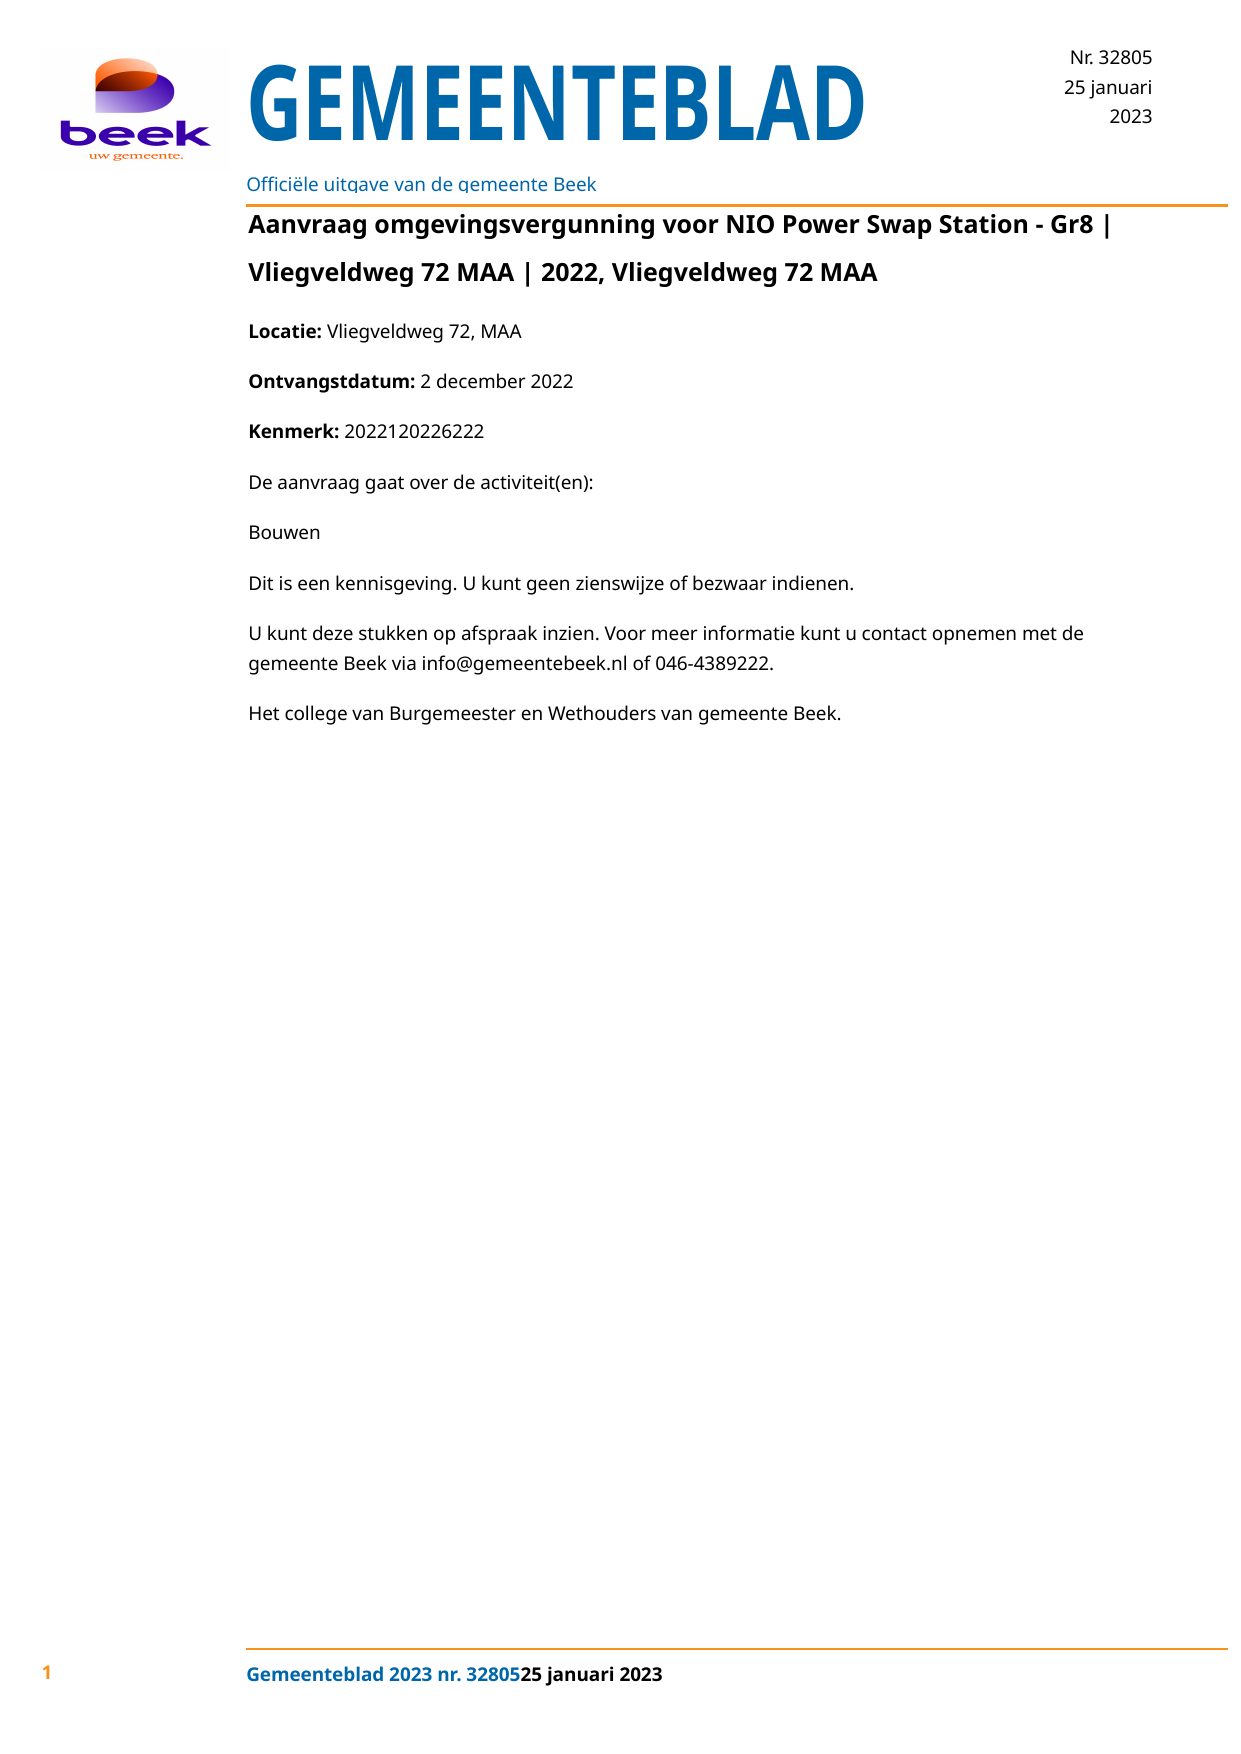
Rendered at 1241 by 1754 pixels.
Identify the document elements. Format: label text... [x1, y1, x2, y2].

text Ontvangstdatum: 2 december 2022 [248, 368, 1152, 394]
text Locatie: Vliegveldweg 72, MAA [248, 318, 1152, 344]
text Aanvraag omgevingsvergunning voor NIO Power Swap Station - Gr8 | Vliegveldweg 72 MAA | 2022, Vliegveldweg 72 MAA [248, 207, 1152, 288]
text Het college van Burgemeester en Wethouders van gemeente Beek. [248, 700, 1152, 726]
picture [41, 47, 231, 172]
text Dit is een kennisgeving. U kunt geen zienswijze of bezwaar indienen. [248, 570, 1152, 596]
text U kunt deze stukken op afspraak inzien. Voor meer informatie kunt u contact opnemen met de gemeente Beek via info@gemeentebeek.nl of 046-4389222. [248, 620, 1152, 676]
text De aanvraag gaat over de activiteit(en): [248, 469, 1152, 495]
text Kenmerk: 2022120226222 [248, 419, 1152, 444]
text Bouwen [248, 519, 1152, 545]
